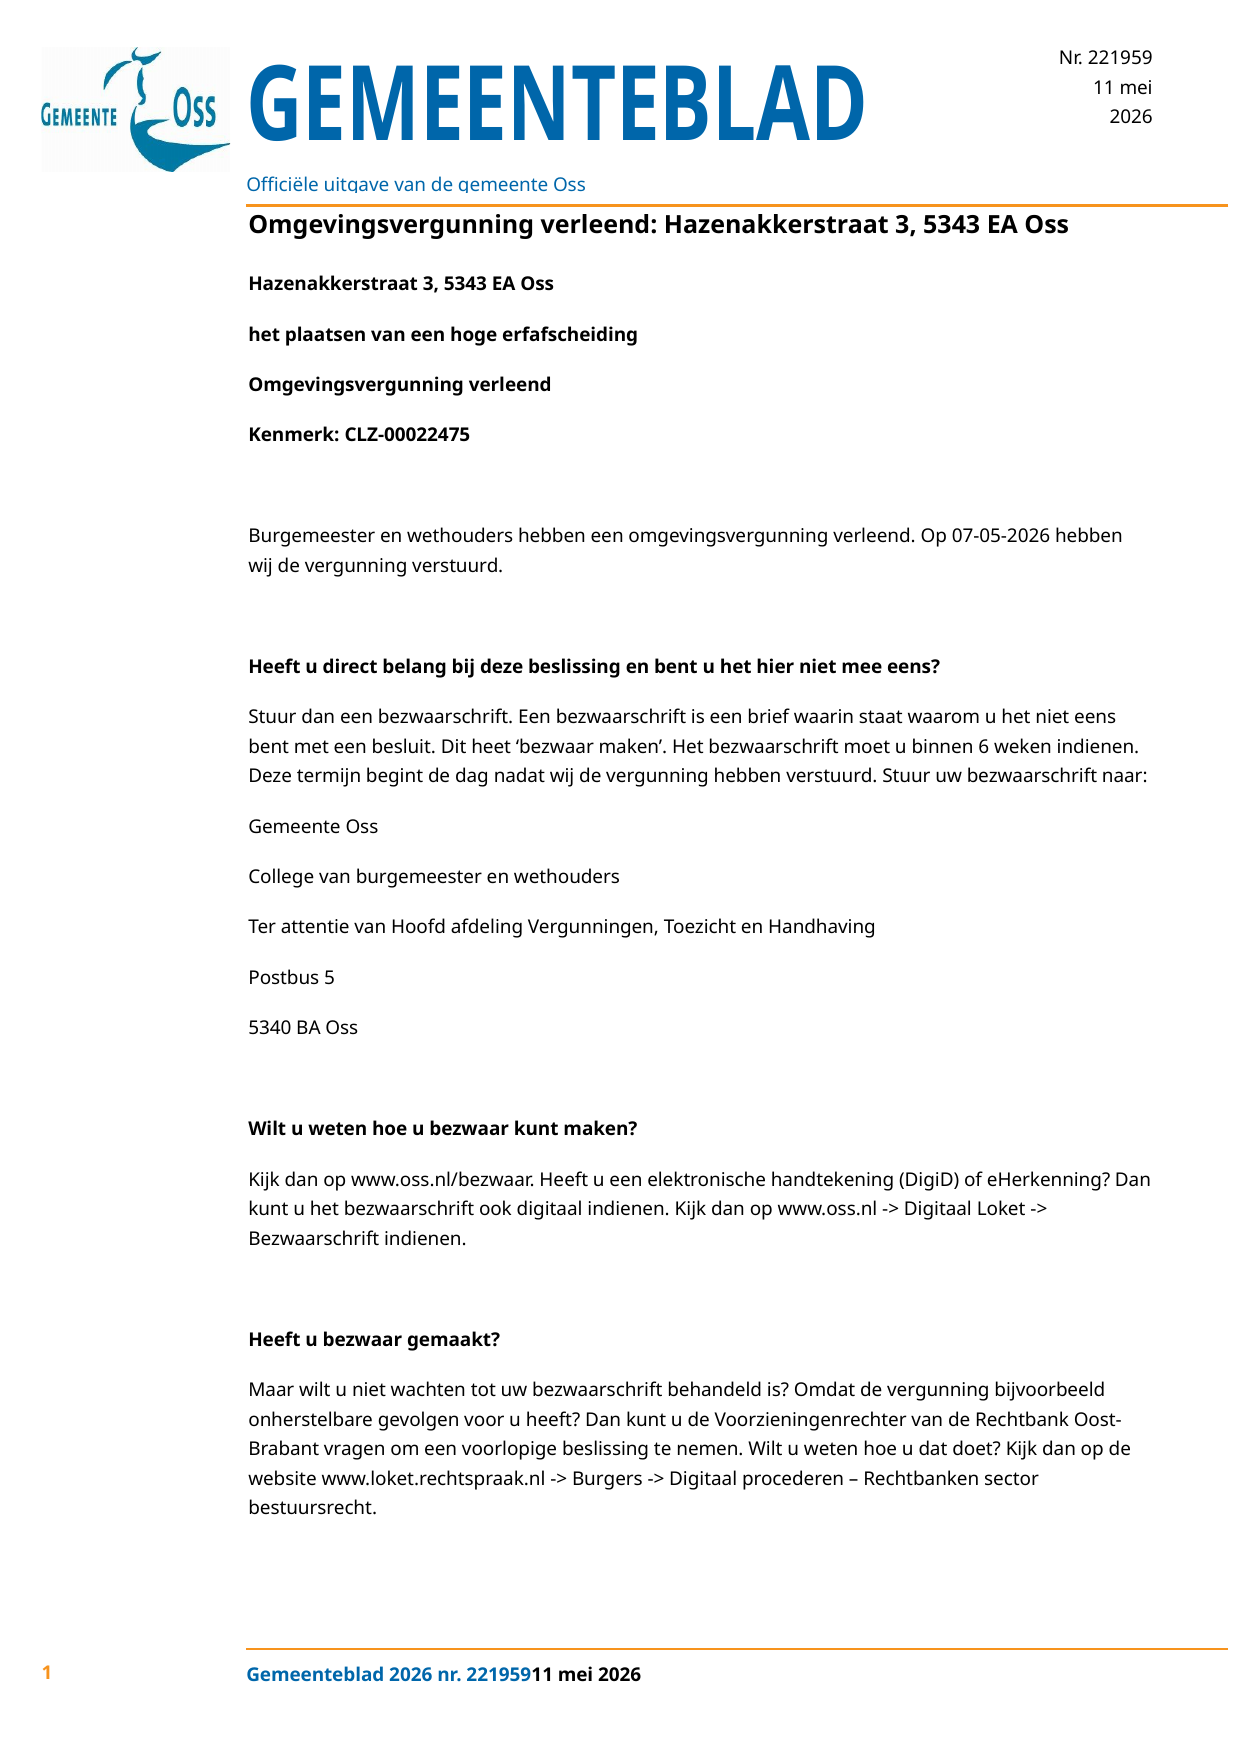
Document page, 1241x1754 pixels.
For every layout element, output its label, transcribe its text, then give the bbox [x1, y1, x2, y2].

text Omgevingsvergunning verleend: Hazenakkerstraat 3, 5343 EA Oss [248, 207, 1152, 241]
text Kenmerk: CLZ-00022475 [248, 422, 1152, 447]
text Stuur dan een bezwaarschrift. Een bezwaarschrift is een brief waarin staat waarom u het niet eens bent met een besluit. Dit heet ‘bezwaar maken’. Het bezwaarschrift moet u binnen 6 weken indienen. Deze termijn begint de dag nadat wij de vergunning hebben verstuurd. Stuur uw bezwaarschrift naar: [248, 703, 1152, 788]
text Hazenakkerstraat 3, 5343 EA Oss [248, 270, 1152, 296]
text Omgevingsvergunning verleend [248, 371, 1152, 397]
text Postbus 5 [248, 964, 1152, 990]
text Maar wilt u niet wachten tot uw bezwaarschrift behandeld is? Omdat de vergunning bijvoorbeeld onherstelbare gevolgen voor u heeft? Dan kunt u de Voorzieningenrechter van de Rechtbank Oost-Brabant vragen om een voorlopige beslissing te nemen. Wilt u weten hoe u dat doet? Kijk dan op de website www.loket.rechtspraak.nl -> Burgers -> Digitaal procederen – Rechtbanken sector bestuursrecht. [248, 1376, 1152, 1520]
text College van burgemeester en wethouders [248, 863, 1152, 889]
text het plaatsen van een hoge erfafscheiding [248, 321, 1152, 346]
picture [41, 47, 231, 172]
text Burgemeester en wethouders hebben een omgevingsvergunning verleend. Op 07-05-2026 hebben wij de vergunning verstuurd. [248, 522, 1152, 578]
text Kijk dan op www.oss.nl/bezwaar. Heeft u een elektronische handtekening (DigiD) of eHerkenning? Dan kunt u het bezwaarschrift ook digitaal indienen. Kijk dan op www.oss.nl -> Digitaal Loket -> Bezwaarschrift indienen. [248, 1166, 1152, 1251]
text Heeft u direct belang bij deze beslissing en bent u het hier niet mee eens? [248, 653, 1152, 678]
text Wilt u weten hoe u bezwaar kunt maken? [248, 1115, 1152, 1141]
text Ter attentie van Hoofd afdeling Vergunningen, Toezicht en Handhaving [248, 914, 1152, 939]
text Heeft u bezwaar gemaakt? [248, 1326, 1152, 1351]
text Gemeente Oss [248, 813, 1152, 838]
text 5340 BA Oss [248, 1014, 1152, 1040]
